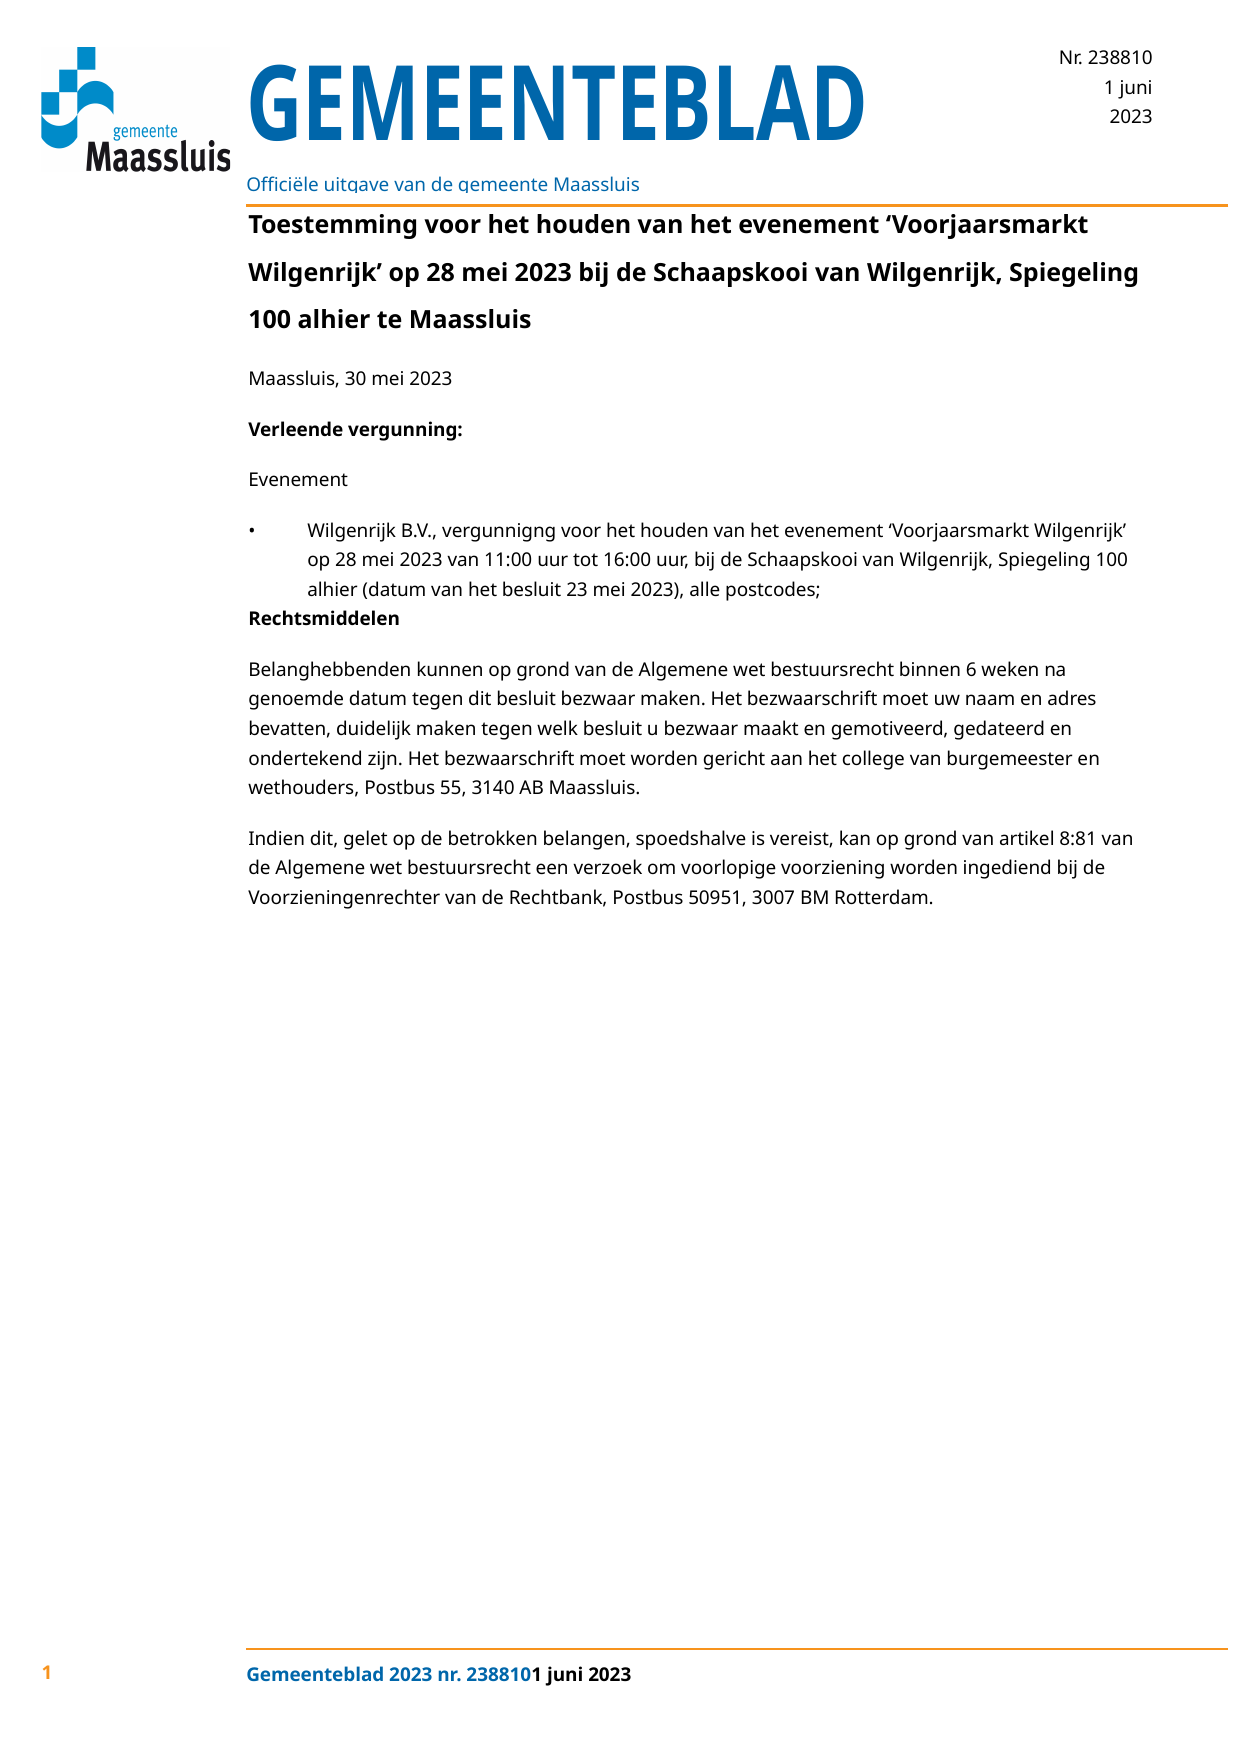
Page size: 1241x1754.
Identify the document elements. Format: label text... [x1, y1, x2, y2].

picture [41, 47, 77, 92]
list Wilgenrijk B.V., vergunnigng voor het houden van het evenement ‘Voorjaarsmarkt Wilgenrijk’ op 28 mei 2023 van 11:00 uur tot 16:00 uur, bij de Schaapskooi van Wilgenrijk, Spiegeling 100 alhier (datum van het besluit 23 mei 2023), alle postcodes; [248, 517, 1152, 602]
picture [41, 47, 231, 172]
text Evenement [248, 466, 1152, 492]
text Verleende vergunning: [248, 416, 1152, 442]
text Maassluis, 30 mei 2023 [248, 366, 1152, 391]
text Indien dit, gelet op de betrokken belangen, spoedshalve is vereist, kan op grond van artikel 8:81 van de Algemene wet bestuursrecht een verzoek om voorlopige voorziening worden ingediend bij de Voorzieningenrechter van de Rechtbank, Postbus 50951, 3007 BM Rotterdam. [248, 825, 1152, 909]
text Rechtsmiddelen [248, 606, 1152, 631]
text Belanghebbenden kunnen op grond van de Algemene wet bestuursrecht binnen 6 weken na genoemde datum tegen dit besluit bezwaar maken. Het bezwaarschrift moet uw naam en adres bevatten, duidelijk maken tegen welk besluit u bezwaar maakt en gemotiveerd, gedateerd en ondertekend zijn. Het bezwaarschrift moet worden gericht aan het college van burgemeester en wethouders, Postbus 55, 3140 AB Maassluis. [248, 656, 1152, 800]
text Toestemming voor het houden van het evenement ‘Voorjaarsmarkt Wilgenrijk’ op 28 mei 2023 bij de Schaapskooi van Wilgenrijk, Spiegeling 100 alhier te Maassluis [248, 207, 1152, 336]
